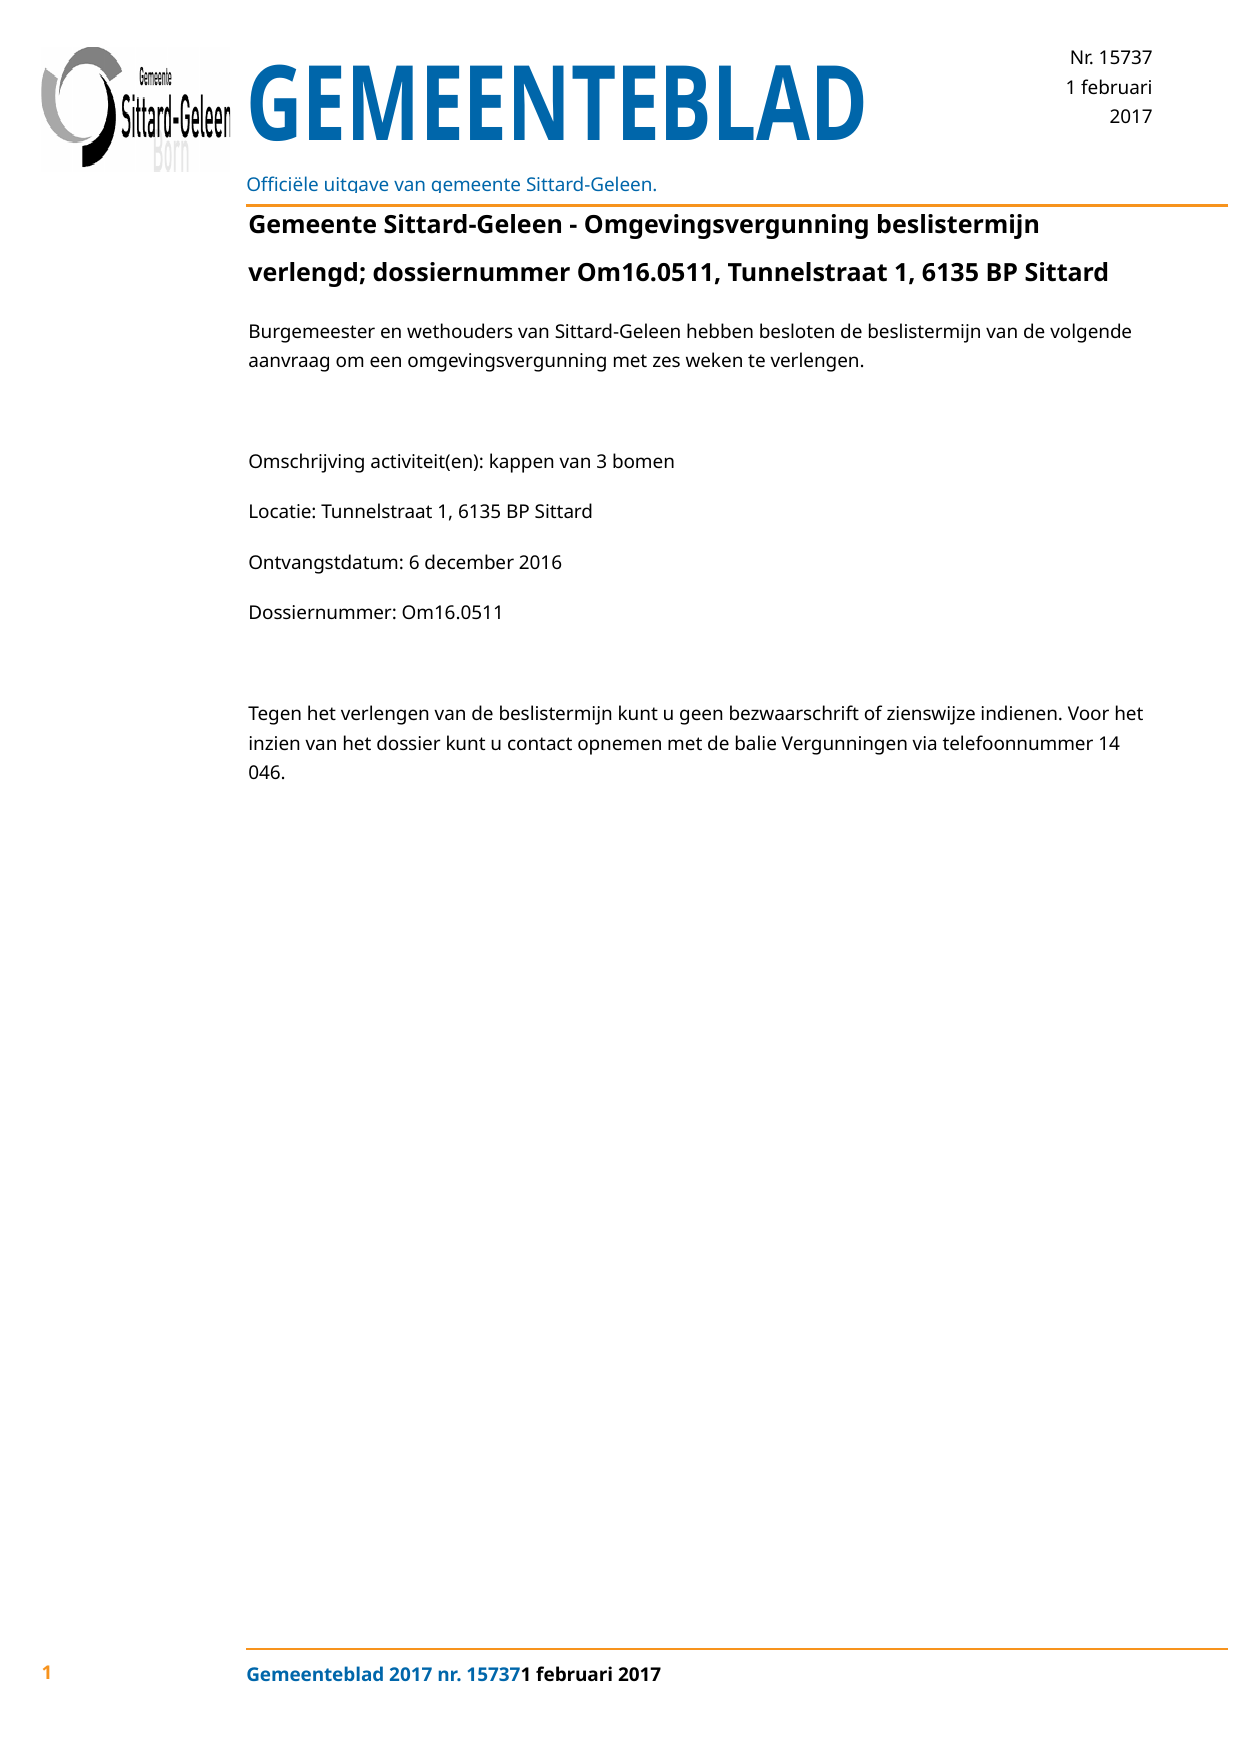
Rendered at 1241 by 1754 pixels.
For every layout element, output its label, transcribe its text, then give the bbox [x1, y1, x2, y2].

text Burgemeester en wethouders van Sittard-Geleen hebben besloten de beslistermijn van de volgende aanvraag om een omgevingsvergunning met zes weken te verlengen. [248, 318, 1152, 373]
text Locatie: Tunnelstraat 1, 6135 BP Sittard [248, 499, 1152, 524]
text Omschrijving activiteit(en): kappen van 3 bomen [248, 448, 1152, 474]
text Dossiernummer: Om16.0511 [248, 599, 1152, 625]
text Tegen het verlengen van de beslistermijn kunt u geen bezwaarschrift of zienswijze indienen. Voor het inzien van het dossier kunt u contact opnemen met de balie Vergunningen via telefoonnummer 14 046. [248, 700, 1152, 785]
text Gemeente Sittard-Geleen - Omgevingsvergunning beslistermijn verlengd; dossiernummer Om16.0511, Tunnelstraat 1, 6135 BP Sittard [248, 207, 1152, 288]
picture [41, 47, 231, 172]
text Ontvangstdatum: 6 december 2016 [248, 549, 1152, 575]
